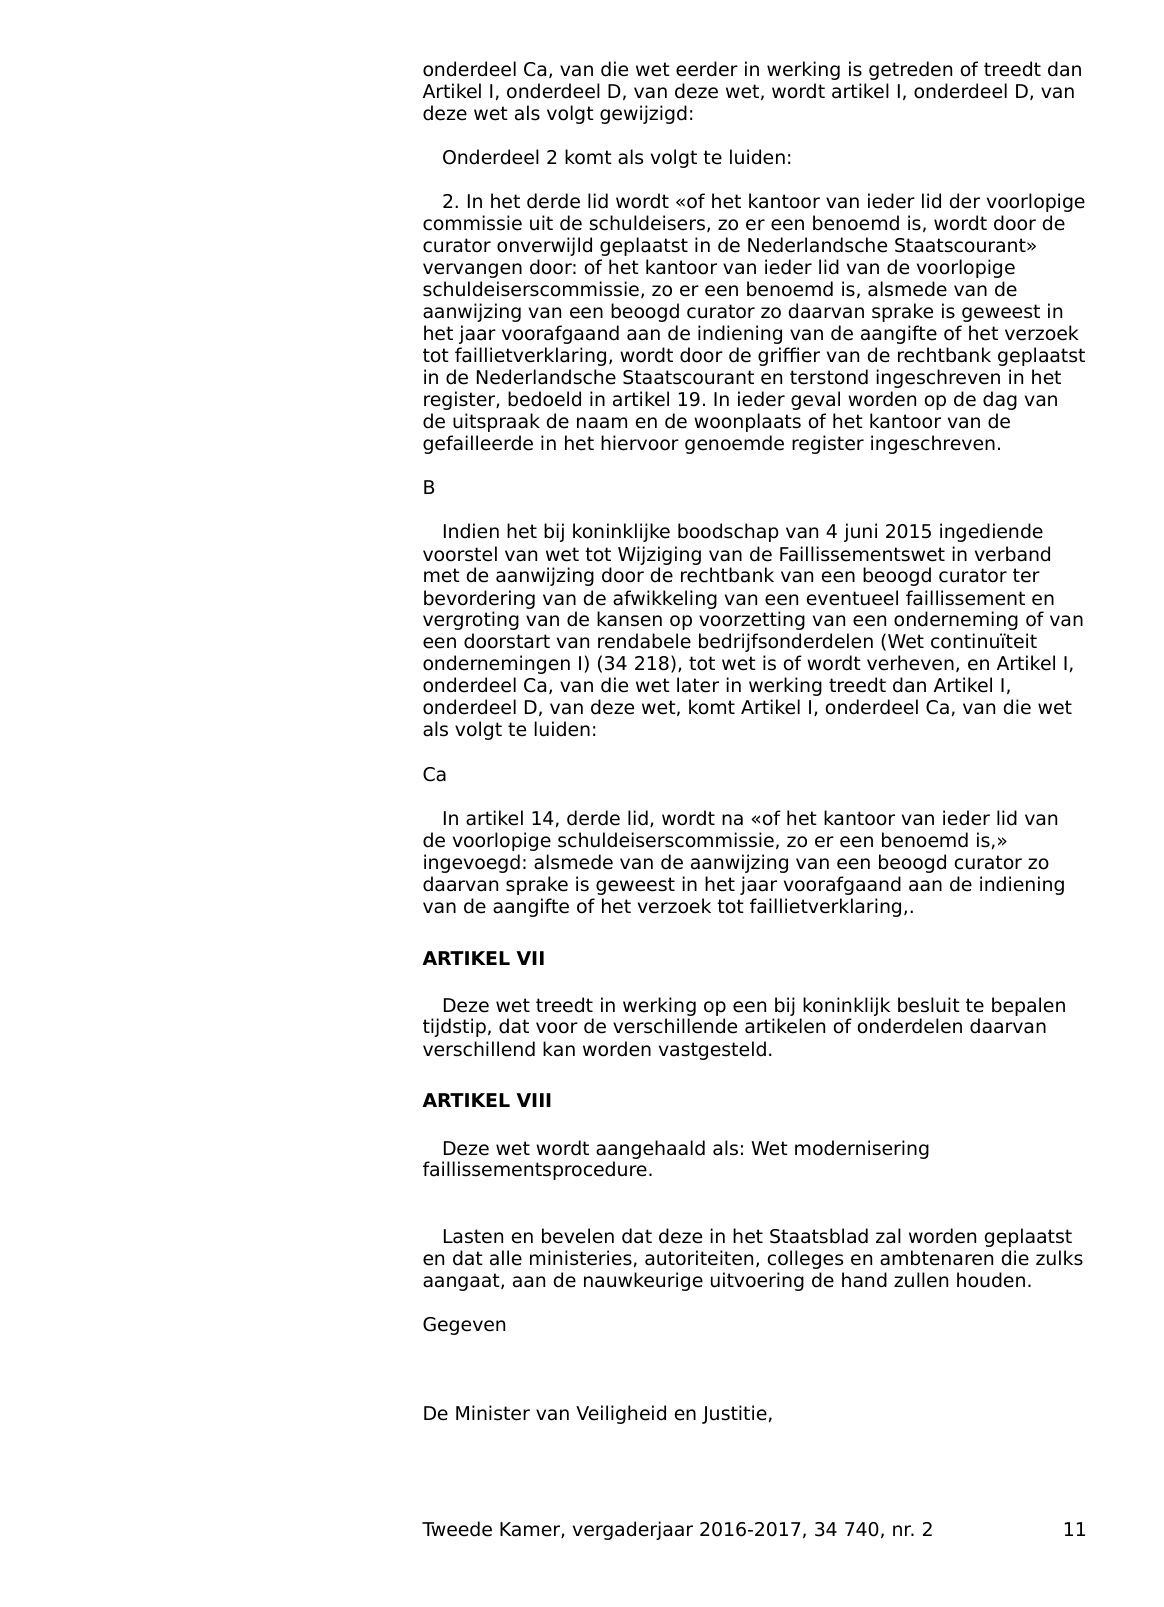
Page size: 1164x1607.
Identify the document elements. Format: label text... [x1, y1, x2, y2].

subtitle ARTIKEL VIII [422, 1090, 1087, 1112]
text Onderdeel 2 komt als volgt te luiden: [422, 147, 1087, 169]
text 2. In het derde lid wordt «of het kantoor van ieder lid der voorlopige commissie uit de schuldeisers, zo er een benoemd is, wordt door de curator onverwijld geplaatst in de Nederlandsche Staatscourant» vervangen door: of het kantoor van ieder lid van de voorlopige schuldeiserscommissie, zo er een benoemd is, alsmede van de aanwijzing van een beoogd curator zo daarvan sprake is geweest in het jaar voorafgaand aan de indiening van de aangifte of het verzoek tot faillietverklaring, wordt door de griffier van de rechtbank geplaatst in de Nederlandsche Staatscourant en terstond ingeschreven in het register, bedoeld in artikel 19. In ieder geval worden op de dag van de uitspraak de naam en de woonplaats of het kantoor van de gefailleerde in het hiervoor genoemde register ingeschreven. [422, 191, 1087, 455]
text Indien het bij koninklijke boodschap van 4 juni 2015 ingediende voorstel van wet tot Wijziging van de Faillissementswet in verband met de aanwijzing door de rechtbank van een beoogd curator ter bevordering van de afwikkeling van een eventueel faillissement en vergroting van de kansen op voorzetting van een onderneming of van een doorstart van rendabele bedrijfsonderdelen (Wet continuïteit ondernemingen I) (34 218), tot wet is of wordt verheven, en Artikel I, onderdeel Ca, van die wet later in werking treedt dan Artikel I, onderdeel D, van deze wet, komt Artikel I, onderdeel Ca, van die wet als volgt te luiden: [422, 521, 1087, 741]
text Deze wet treedt in werking op een bij koninklijk besluit te bepalen tijdstip, dat voor de verschillende artikelen of onderdelen daarvan verschillend kan worden vastgesteld. [422, 994, 1087, 1060]
text Gegeven [422, 1314, 1087, 1336]
subtitle ARTIKEL VII [422, 947, 1087, 969]
text B [422, 477, 1087, 499]
text De Minister van Veiligheid en Justitie, [422, 1402, 1087, 1424]
text Lasten en bevelen dat deze in het Staatsblad zal worden geplaatst en dat alle ministeries, autoriteiten, colleges en ambtenaren die zulks aangaat, aan de nauwkeurige uitvoering de hand zullen houden. [422, 1226, 1087, 1292]
text In artikel 14, derde lid, wordt na «of het kantoor van ieder lid van de voorlopige schuldeiserscommissie, zo er een benoemd is,» ingevoegd: alsmede van de aanwijzing van een beoogd curator zo daarvan sprake is geweest in het jaar voorafgaand aan de indiening van de aangifte of het verzoek tot faillietverklaring,. [422, 808, 1087, 917]
text onderdeel Ca, van die wet eerder in werking is getreden of treedt dan Artikel I, onderdeel D, van deze wet, wordt artikel I, onderdeel D, van deze wet als volgt gewijzigd: [422, 59, 1087, 125]
text Ca [422, 763, 1087, 785]
text Deze wet wordt aangehaald als: Wet modernisering faillissementsprocedure. [422, 1137, 1087, 1181]
